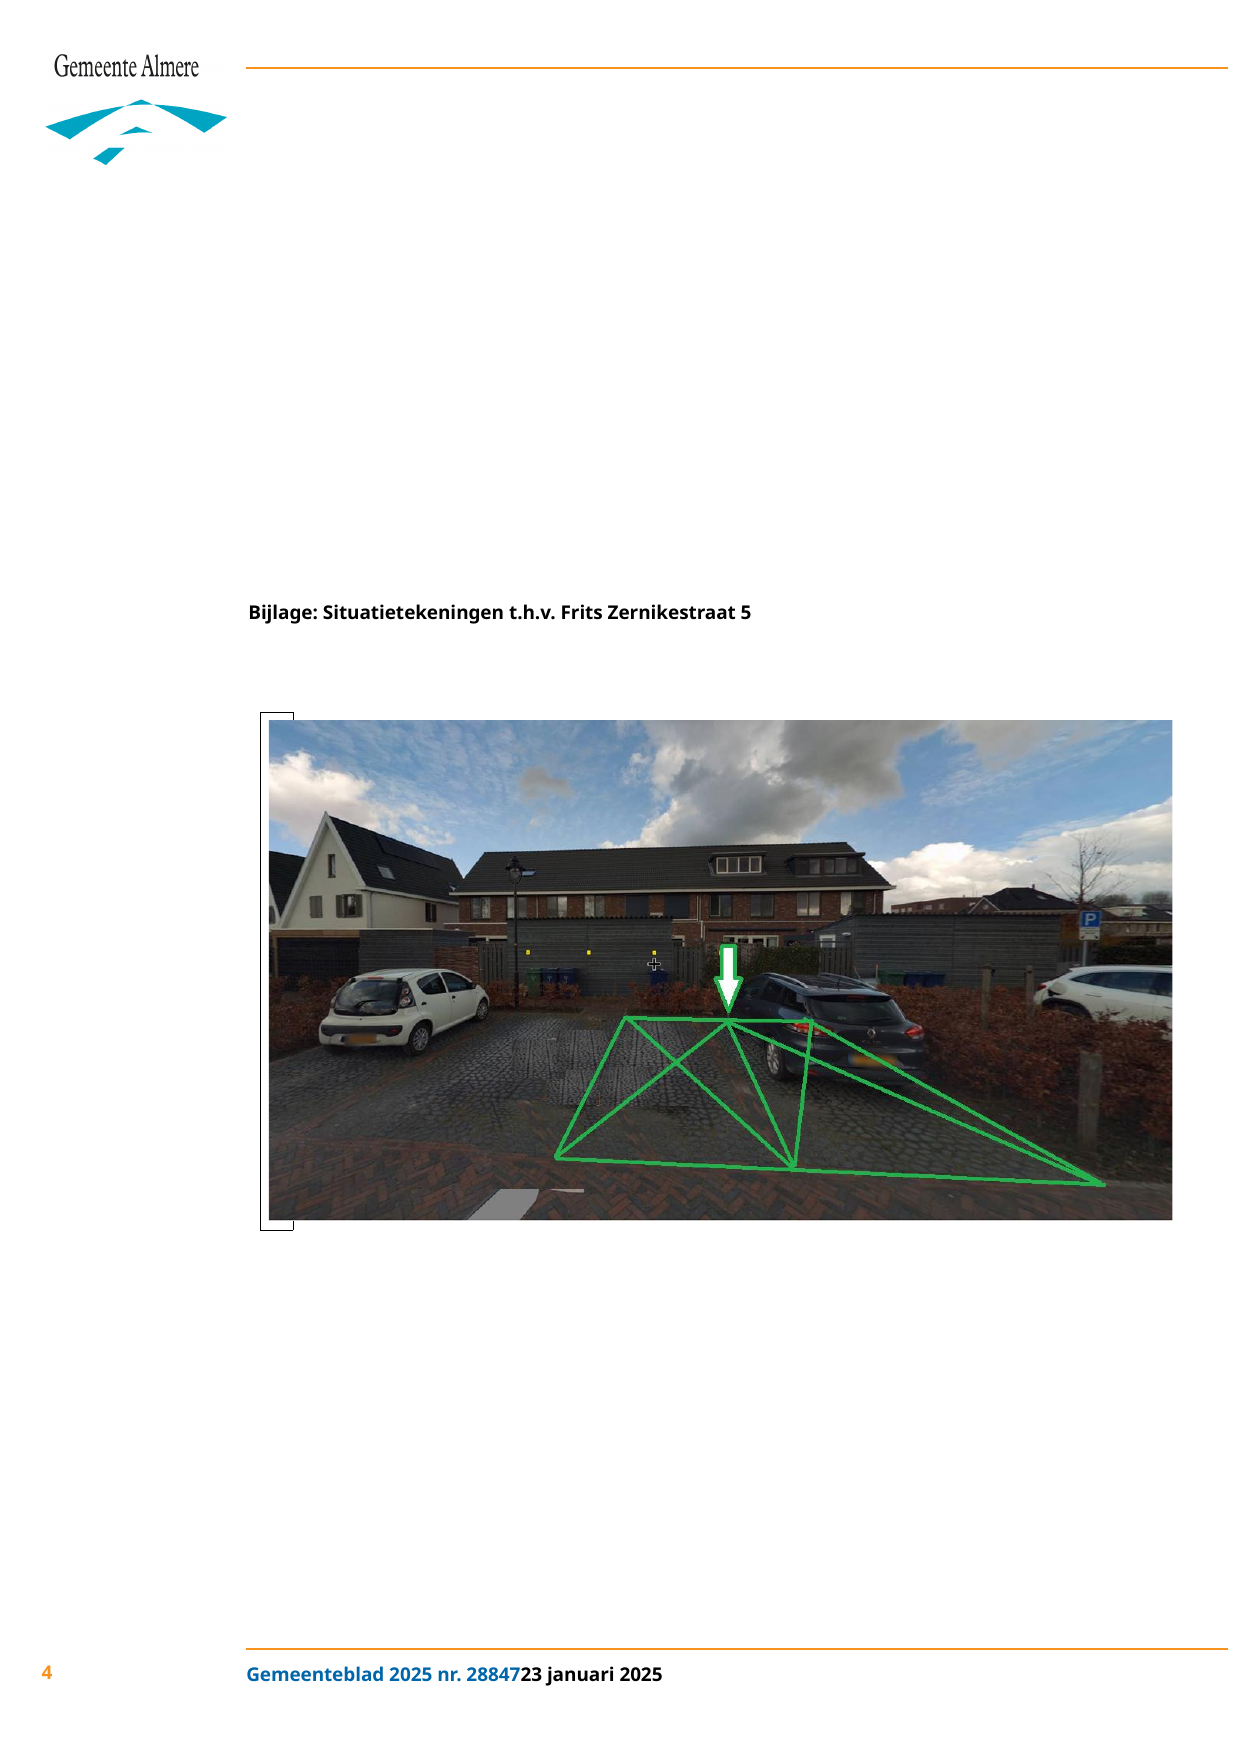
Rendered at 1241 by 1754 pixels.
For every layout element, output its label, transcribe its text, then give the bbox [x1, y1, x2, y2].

text Bijlage: Situatietekeningen t.h.v. Frits Zernikestraat 5 [248, 599, 1152, 625]
picture [268, 720, 1173, 1221]
picture [41, 47, 231, 172]
